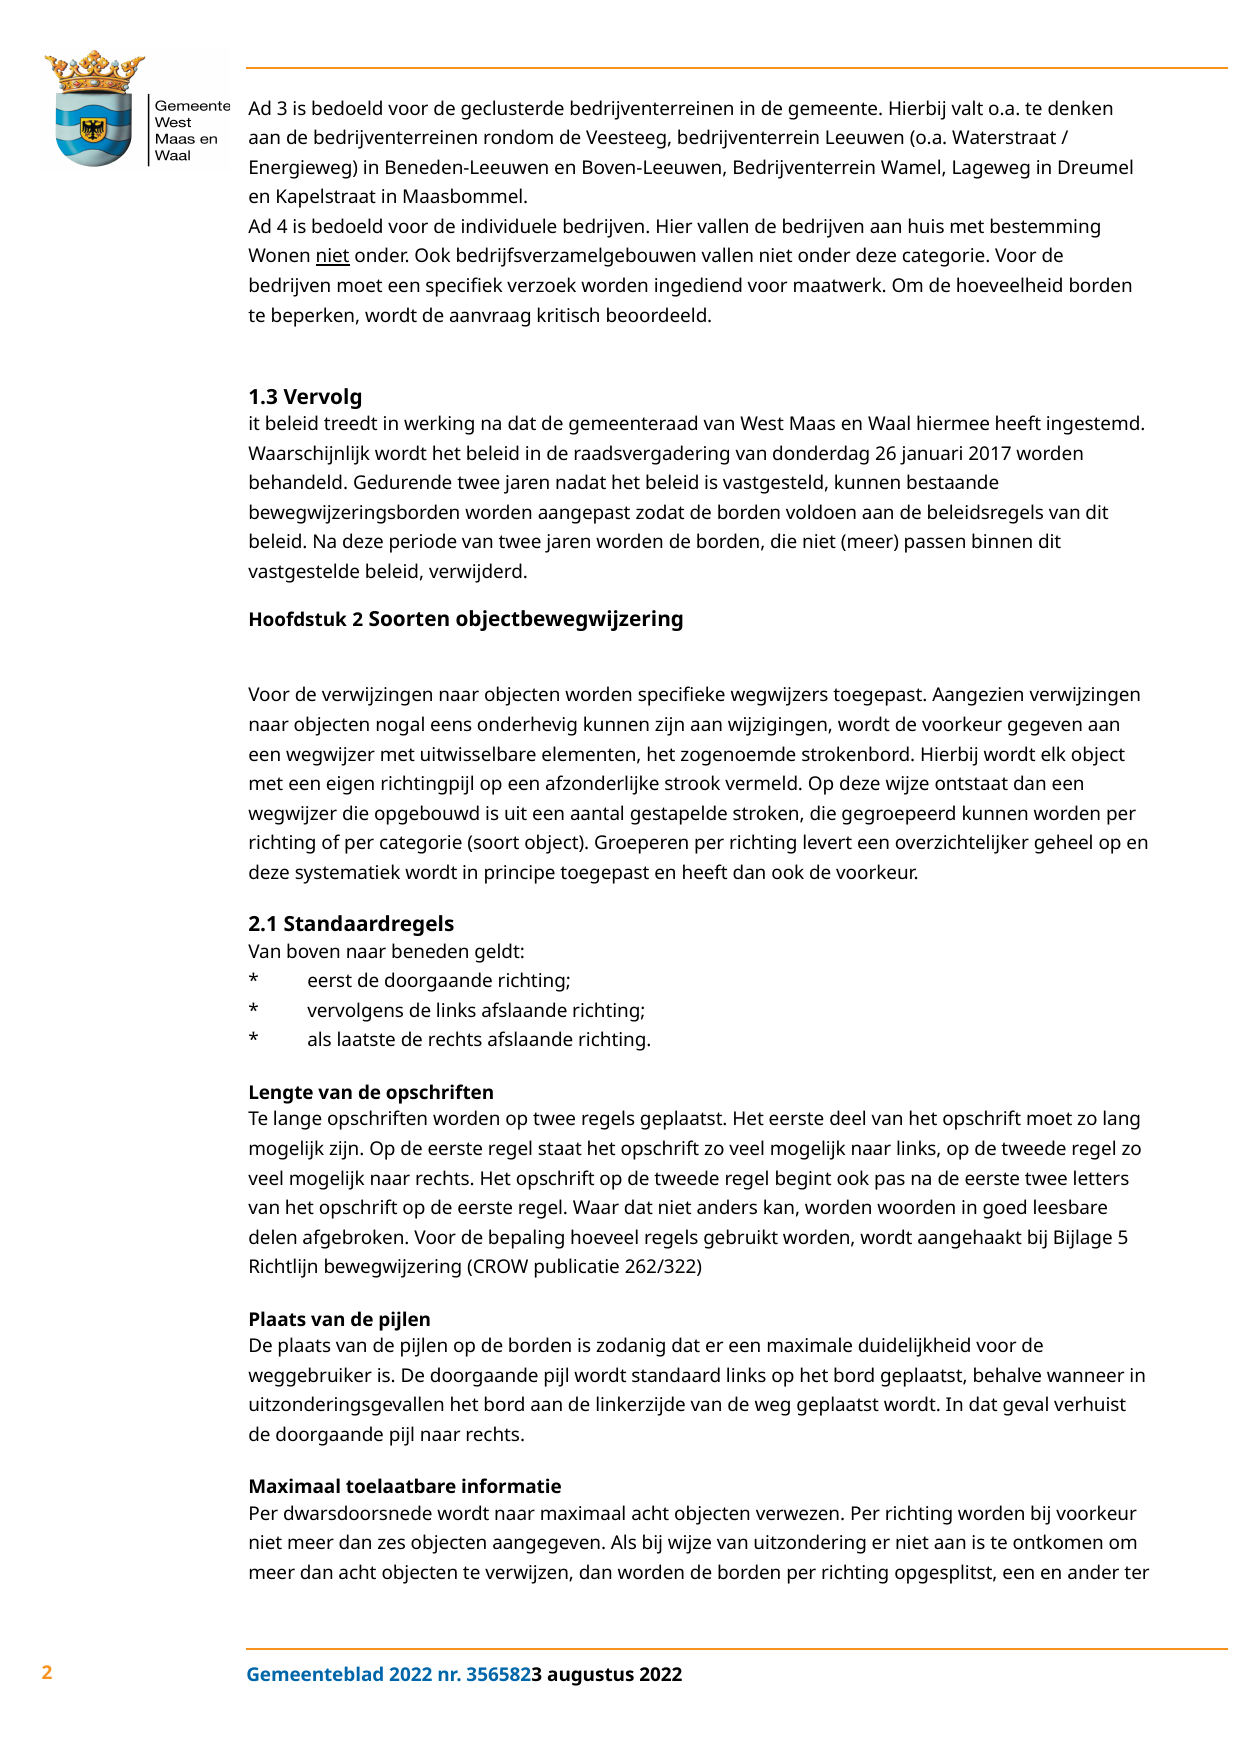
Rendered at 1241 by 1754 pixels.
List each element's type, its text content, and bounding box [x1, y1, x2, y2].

text De plaats van de pijlen op de borden is zodanig dat er een maximale duidelijkheid voor de weggebruiker is. De doorgaande pijl wordt standaard links op het bord geplaatst, behalve wanneer in uitzonderingsgevallen het bord aan de linkerzijde van de weg geplaatst wordt. In dat geval verhuist de doorgaande pijl naar rechts. [248, 1332, 1152, 1447]
picture [41, 47, 231, 172]
text Van boven naar beneden geldt: [248, 938, 1152, 964]
text Lengte van de opschriften [248, 1077, 1152, 1106]
text Voor de verwijzingen naar objecten worden specifieke wegwijzers toegepast. Aangezien verwijzingen naar objecten nogal eens onderhevig kunnen zijn aan wijzigingen, wordt de voorkeur gegeven aan een wegwijzer met uitwisselbare elementen, het zogenoemde strokenbord. Hierbij wordt elk object met een eigen richtingpijl op een afzonderlijke strook vermeld. Op deze wijze ontstaat dan een wegwijzer die opgebouwd is uit een aantal gestapelde stroken, die gegroepeerd kunnen worden per richting of per categorie (soort object). Groeperen per richting levert een overzichtelijker geheel op en deze systematiek wordt in principe toegepast en heeft dan ook de voorkeur. [248, 682, 1152, 885]
text Ad 3 is bedoeld voor de geclusterde bedrijventerreinen in de gemeente. Hierbij valt o.a. te denken aan de bedrijventerreinen rondom de Veesteeg, bedrijventerrein Leeuwen (o.a. Waterstraat / Energieweg) in Beneden-Leeuwen en Boven-Leeuwen, Bedrijventerrein Wamel, Lageweg in Dreumel en Kapelstraat in Maasbommel. [248, 95, 1152, 209]
text Hoofdstuk 2 Soorten objectbewegwijzering [248, 604, 1152, 632]
text Ad 4 is bedoeld voor de individuele bedrijven. Hier vallen de bedrijven aan huis met bestemming Wonen niet onder. Ook bedrijfsverzamelgebouwen vallen niet onder deze categorie. Voor de bedrijven moet een specifiek verzoek worden ingediend voor maatwerk. Om de hoeveelheid borden te beperken, wordt de aanvraag kritisch beoordeeld. [248, 213, 1152, 328]
list eerst de doorgaande richting; [248, 967, 1152, 993]
text Te lange opschriften worden op twee regels geplaatst. Het eerste deel van het opschrift moet zo lang mogelijk zijn. Op de eerste regel staat het opschrift zo veel mogelijk naar links, op de tweede regel zo veel mogelijk naar rechts. Het opschrift op de tweede regel begint ook pas na de eerste twee letters van het opschrift op de eerste regel. Waar dat niet anders kan, worden woorden in goed leesbare delen afgebroken. Voor de bepaling hoeveel regels gebruikt worden, wordt aangehaakt bij Bijlage 5 Richtlijn bewegwijzering (CROW publicatie 262/322) [248, 1106, 1152, 1279]
text 1.3 Vervolg [248, 382, 1152, 410]
text Per dwarsdoorsnede wordt naar maximaal acht objecten verwezen. Per richting worden bij voorkeur niet meer dan zes objecten aangegeven. Als bij wijze van uitzondering er niet aan is te ontkomen om meer dan acht objecten te verwijzen, dan worden de borden per richting opgesplitst, een en ander ter [248, 1500, 1152, 1585]
list vervolgens de links afslaande richting; [248, 997, 1152, 1023]
text Plaats van de pijlen [248, 1304, 1152, 1332]
list als laatste de rechts afslaande richting. [248, 1027, 1152, 1052]
text it beleid treedt in werking na dat de gemeenteraad van West Maas en Waal hiermee heeft ingestemd. Waarschijnlijk wordt het beleid in de raadsvergadering van donderdag 26 januari 2017 worden behandeld. Gedurende twee jaren nadat het beleid is vastgesteld, kunnen bestaande bewegwijzeringsborden worden aangepast zodat de borden voldoen aan de beleidsregels van dit beleid. Na deze periode van twee jaren worden de borden, die niet (meer) passen binnen dit vastgestelde beleid, verwijderd. [248, 410, 1152, 584]
text 2.1 Standaardregels [248, 909, 1152, 938]
text Maximaal toelaatbare informatie [248, 1471, 1152, 1500]
